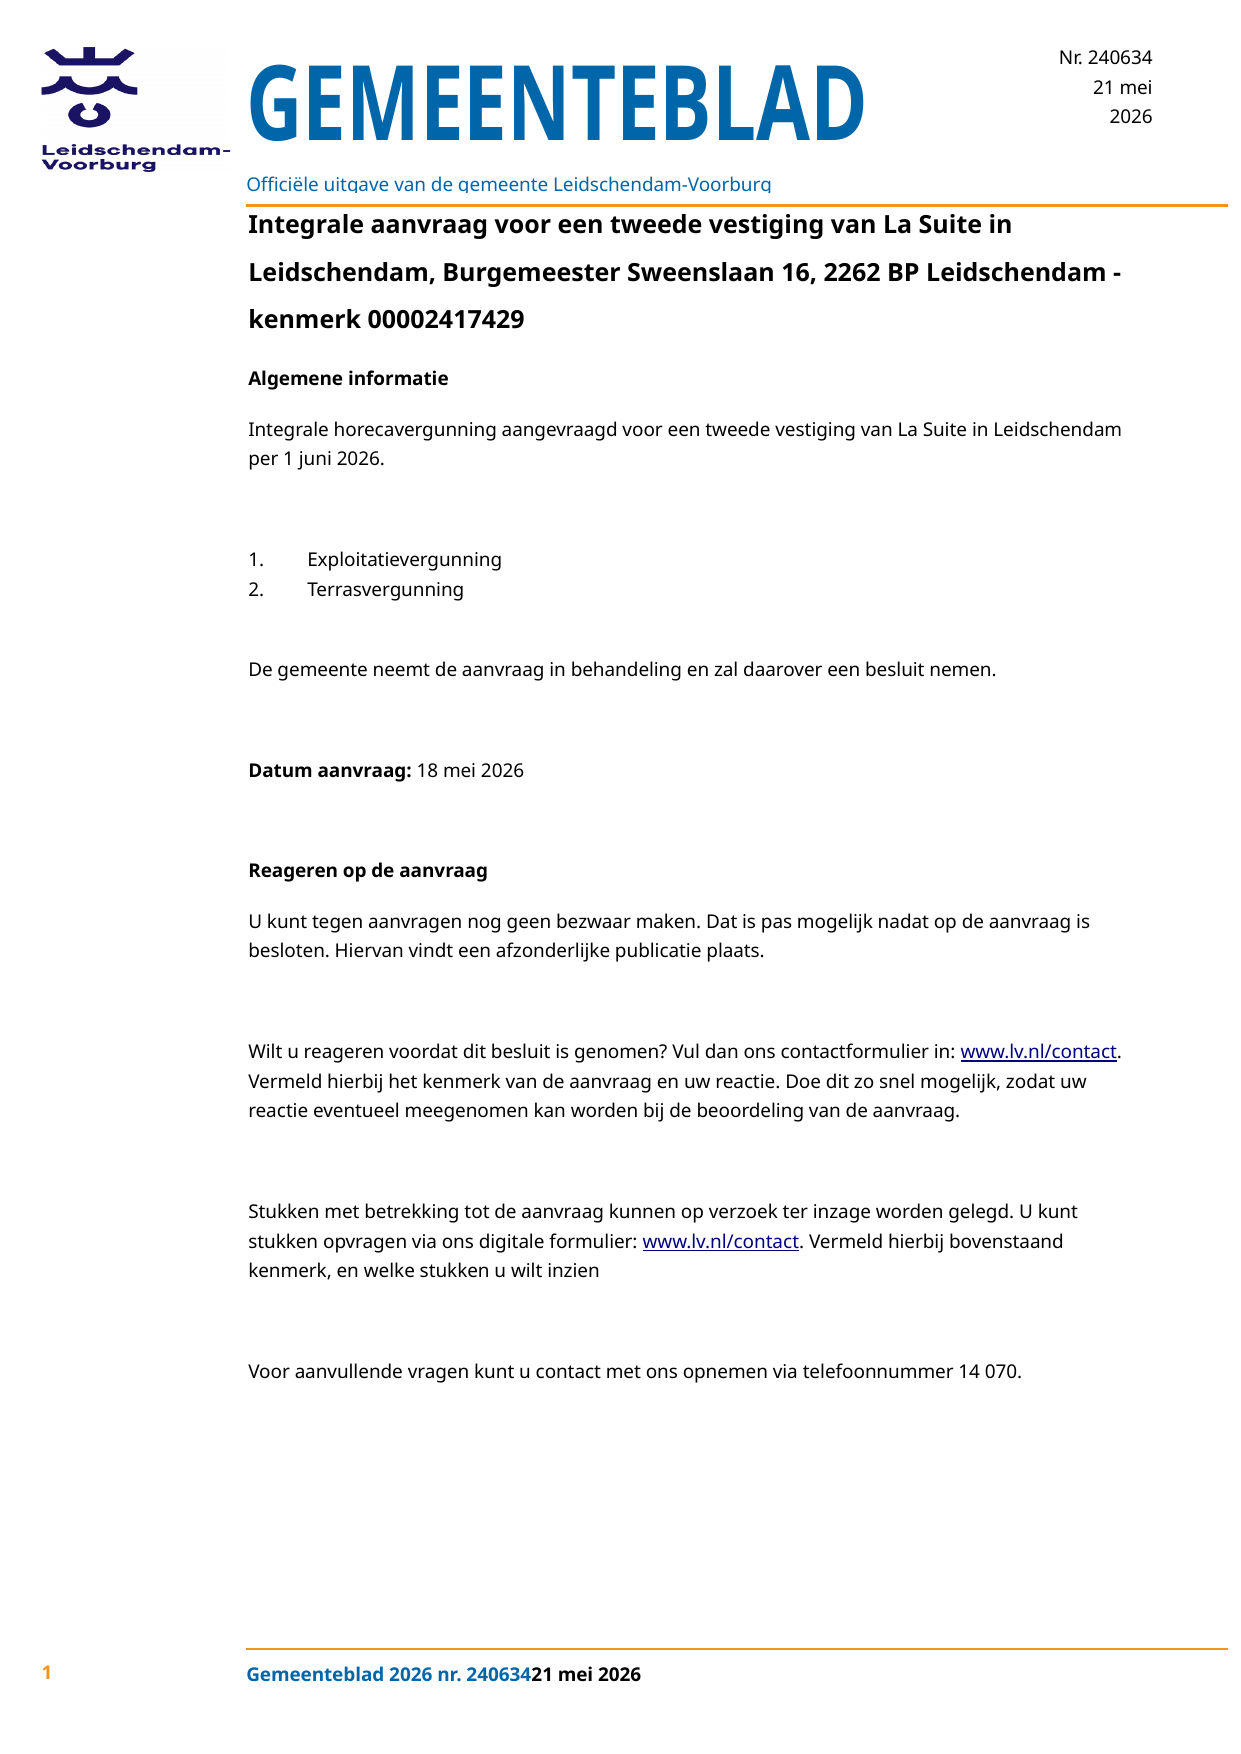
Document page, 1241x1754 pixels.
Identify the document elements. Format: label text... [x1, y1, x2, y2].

text Voor aanvullende vragen kunt u contact met ons opnemen via telefoonnummer 14 070. [248, 1358, 1152, 1384]
text Integrale aanvraag voor een tweede vestiging van La Suite in Leidschendam, Burgemeester Sweenslaan 16, 2262 BP Leidschendam - kenmerk 00002417429 [248, 207, 1152, 336]
text Algemene informatie [248, 366, 1152, 391]
list Terrasvergunning [248, 576, 1152, 602]
picture [41, 47, 231, 172]
text Reageren op de aanvraag [248, 858, 1152, 883]
text Integrale horecavergunning aangevraagd voor een tweede vestiging van La Suite in Leidschendam per 1 juni 2026. [248, 416, 1152, 471]
text U kunt tegen aanvragen nog geen bezwaar maken. Dat is pas mogelijk nadat op de aanvraag is besloten. Hiervan vindt een afzonderlijke publicatie plaats. [248, 908, 1152, 963]
text De gemeente neemt de aanvraag in behandeling en zal daarover een besluit nemen. [248, 656, 1152, 682]
text Stukken met betrekking tot de aanvraag kunnen op verzoek ter inzage worden gelegd. U kunt stukken opvragen via ons digitale formulier: www.lv.nl/contact. Vermeld hierbij bovenstaand kenmerk, en welke stukken u wilt inzien [248, 1198, 1152, 1283]
list Exploitatievergunning [248, 546, 1152, 572]
text Datum aanvraag: 18 mei 2026 [248, 757, 1152, 782]
text Wilt u reageren voordat dit besluit is genomen? Vul dan ons contactformulier in: www.lv.nl/contact. Vermeld hierbij het kenmerk van de aanvraag en uw reactie. Doe dit zo snel mogelijk, zodat uw reactie eventueel meegenomen kan worden bij de beoordeling van de aanvraag. [248, 1038, 1152, 1123]
